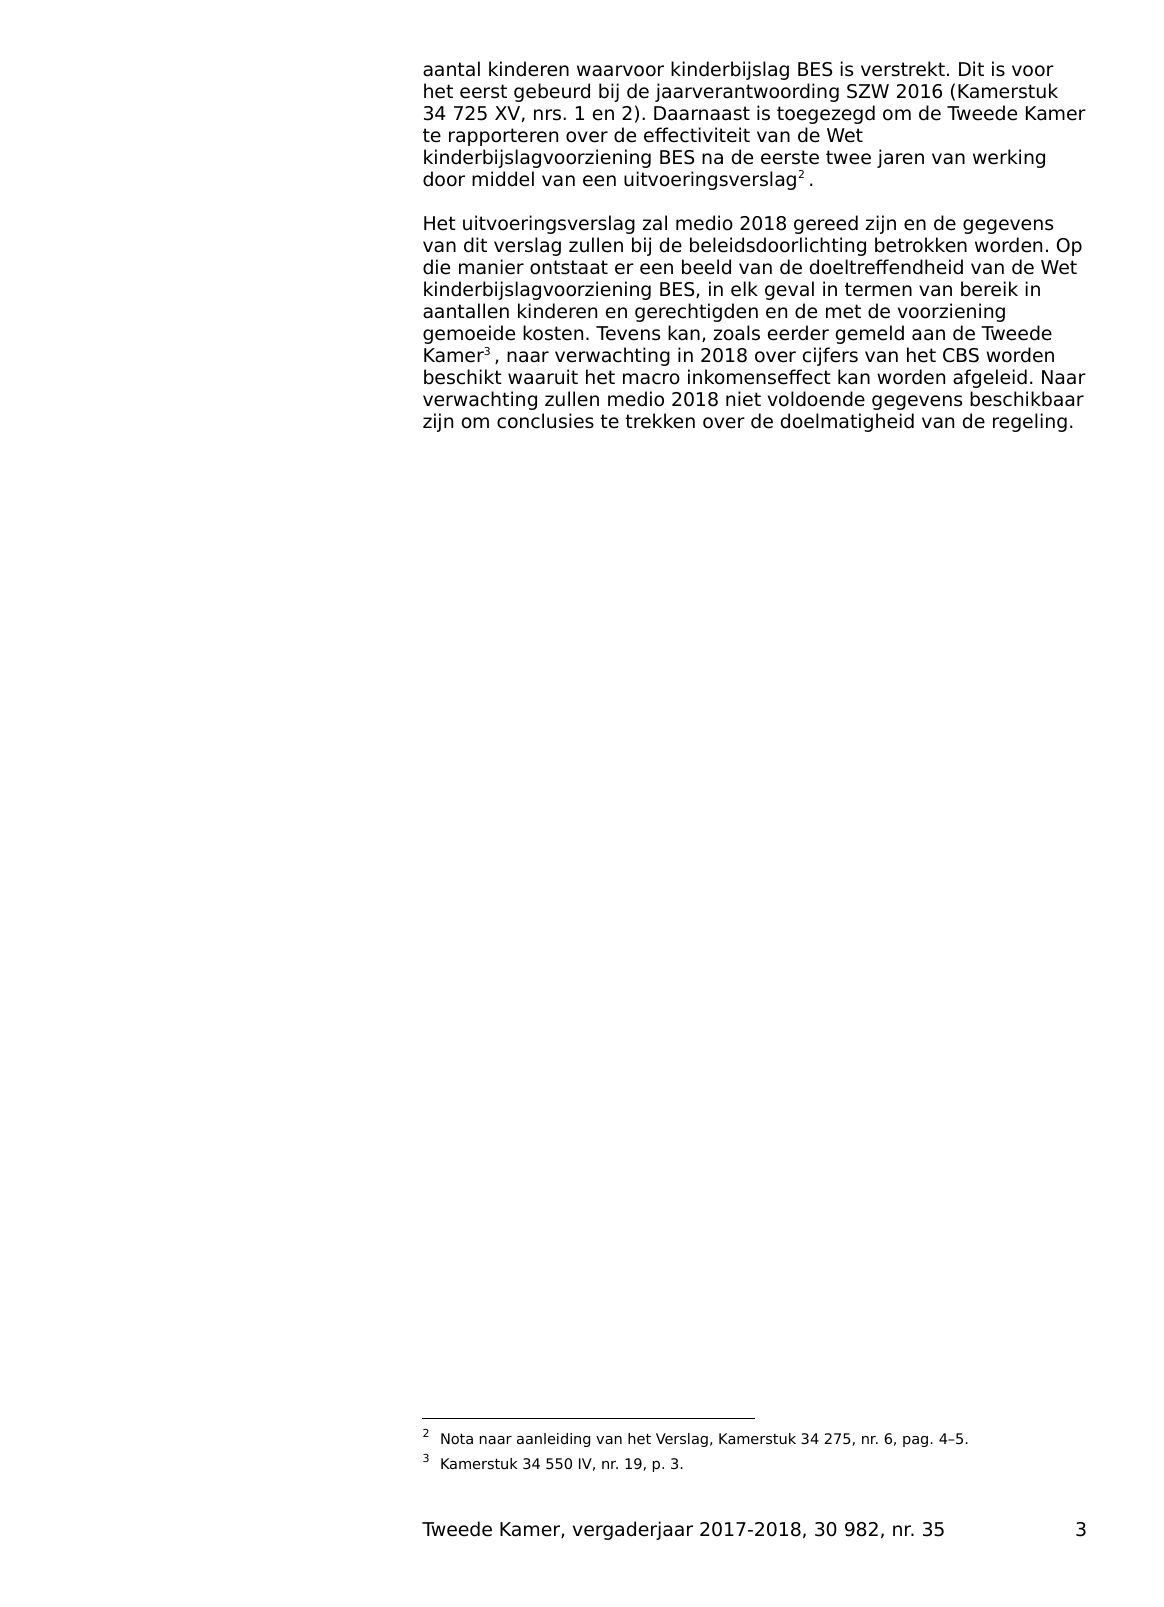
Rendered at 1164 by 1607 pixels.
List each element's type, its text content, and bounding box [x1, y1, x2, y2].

text Nota naar aanleiding van het Verslag, Kamerstuk 34 275, nr. 6, pag. 4–5. [422, 1427, 1087, 1449]
text aantal kinderen waarvoor kinderbijslag BES is verstrekt. Dit is voor het eerst gebeurd bij de jaarverantwoording SZW 2016 (Kamerstuk 34 725 XV, nrs. 1 en 2). Daarnaast is toegezegd om de Tweede Kamer te rapporteren over de effectiviteit van de Wet kinderbijslagvoorziening BES na de eerste twee jaren van werking door middel van een uitvoeringsverslag. [422, 59, 1087, 191]
text Kamerstuk 34 550 IV, nr. 19, p. 3. [422, 1452, 1087, 1474]
text Het uitvoeringsverslag zal medio 2018 gereed zijn en de gegevens van dit verslag zullen bij de beleidsdoorlichting betrokken worden. Op die manier ontstaat er een beeld van de doeltreffendheid van de Wet kinderbijslagvoorziening BES, in elk geval in termen van bereik in aantallen kinderen en gerechtigden en de met de voorziening gemoeide kosten. Tevens kan, zoals eerder gemeld aan de Tweede Kamer, naar verwachting in 2018 over cijfers van het CBS worden beschikt waaruit het macro inkomenseffect kan worden afgeleid. Naar verwachting zullen medio 2018 niet voldoende gegevens beschikbaar zijn om conclusies te trekken over de doelmatigheid van de regeling. [422, 213, 1087, 433]
